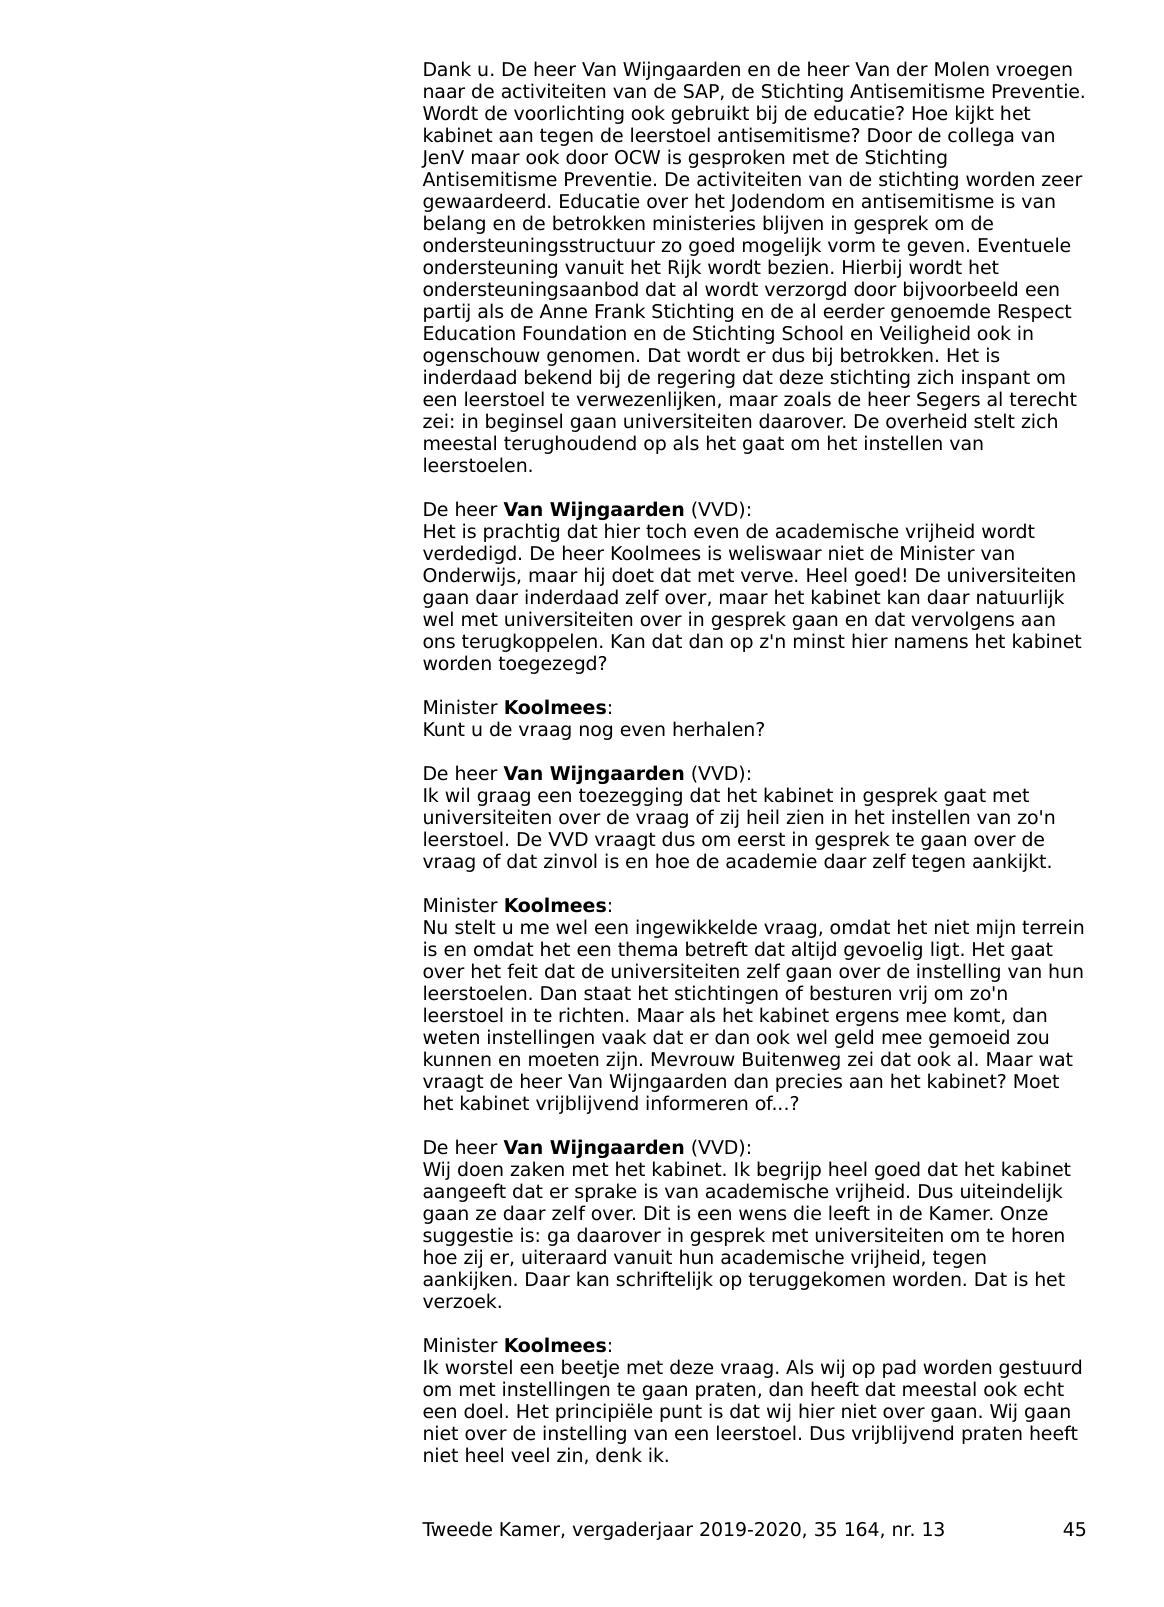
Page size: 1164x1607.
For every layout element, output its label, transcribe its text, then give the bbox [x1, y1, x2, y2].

text Kunt u de vraag nog even herhalen? [422, 719, 1087, 741]
text Ik worstel een beetje met deze vraag. Als wij op pad worden gestuurd om met instellingen te gaan praten, dan heeft dat meestal ook echt een doel. Het principiële punt is dat wij hier niet over gaan. Wij gaan niet over de instelling van een leerstoel. Dus vrijblijvend praten heeft niet heel veel zin, denk ik. [422, 1357, 1087, 1467]
text De heer Van Wijngaarden (VVD): [422, 1137, 1087, 1159]
text Minister Koolmees: [422, 1335, 1087, 1357]
text Dank u. De heer Van Wijngaarden en de heer Van der Molen vroegen naar de activiteiten van de SAP, de Stichting Antisemitisme Preventie. Wordt de voorlichting ook gebruikt bij de educatie? Hoe kijkt het kabinet aan tegen de leerstoel antisemitisme? Door de collega van JenV maar ook door OCW is gesproken met de Stichting Antisemitisme Preventie. De activiteiten van de stichting worden zeer gewaardeerd. Educatie over het Jodendom en antisemitisme is van belang en de betrokken ministeries blijven in gesprek om de ondersteuningsstructuur zo goed mogelijk vorm te geven. Eventuele ondersteuning vanuit het Rijk wordt bezien. Hierbij wordt het ondersteuningsaanbod dat al wordt verzorgd door bijvoorbeeld een partij als de Anne Frank Stichting en de al eerder genoemde Respect Education Foundation en de Stichting School en Veiligheid ook in ogenschouw genomen. Dat wordt er dus bij betrokken. Het is inderdaad bekend bij de regering dat deze stichting zich inspant om een leerstoel te verwezenlijken, maar zoals de heer Segers al terecht zei: in beginsel gaan universiteiten daarover. De overheid stelt zich meestal terughoudend op als het gaat om het instellen van leerstoelen. [422, 59, 1087, 477]
text Het is prachtig dat hier toch even de academische vrijheid wordt verdedigd. De heer Koolmees is weliswaar niet de Minister van Onderwijs, maar hij doet dat met verve. Heel goed! De universiteiten gaan daar inderdaad zelf over, maar het kabinet kan daar natuurlijk wel met universiteiten over in gesprek gaan en dat vervolgens aan ons terugkoppelen. Kan dat dan op z'n minst hier namens het kabinet worden toegezegd? [422, 521, 1087, 675]
text Minister Koolmees: [422, 697, 1087, 719]
text De heer Van Wijngaarden (VVD): [422, 499, 1087, 521]
text De heer Van Wijngaarden (VVD): [422, 763, 1087, 785]
text Minister Koolmees: [422, 895, 1087, 917]
text Ik wil graag een toezegging dat het kabinet in gesprek gaat met universiteiten over de vraag of zij heil zien in het instellen van zo'n leerstoel. De VVD vraagt dus om eerst in gesprek te gaan over de vraag of dat zinvol is en hoe de academie daar zelf tegen aankijkt. [422, 785, 1087, 873]
text Wij doen zaken met het kabinet. Ik begrijp heel goed dat het kabinet aangeeft dat er sprake is van academische vrijheid. Dus uiteindelijk gaan ze daar zelf over. Dit is een wens die leeft in de Kamer. Onze suggestie is: ga daarover in gesprek met universiteiten om te horen hoe zij er, uiteraard vanuit hun academische vrijheid, tegen aankijken. Daar kan schriftelijk op teruggekomen worden. Dat is het verzoek. [422, 1159, 1087, 1313]
text Nu stelt u me wel een ingewikkelde vraag, omdat het niet mijn terrein is en omdat het een thema betreft dat altijd gevoelig ligt. Het gaat over het feit dat de universiteiten zelf gaan over de instelling van hun leerstoelen. Dan staat het stichtingen of besturen vrij om zo'n leerstoel in te richten. Maar als het kabinet ergens mee komt, dan weten instellingen vaak dat er dan ook wel geld mee gemoeid zou kunnen en moeten zijn. Mevrouw Buitenweg zei dat ook al. Maar wat vraagt de heer Van Wijngaarden dan precies aan het kabinet? Moet het kabinet vrijblijvend informeren of...? [422, 917, 1087, 1115]
